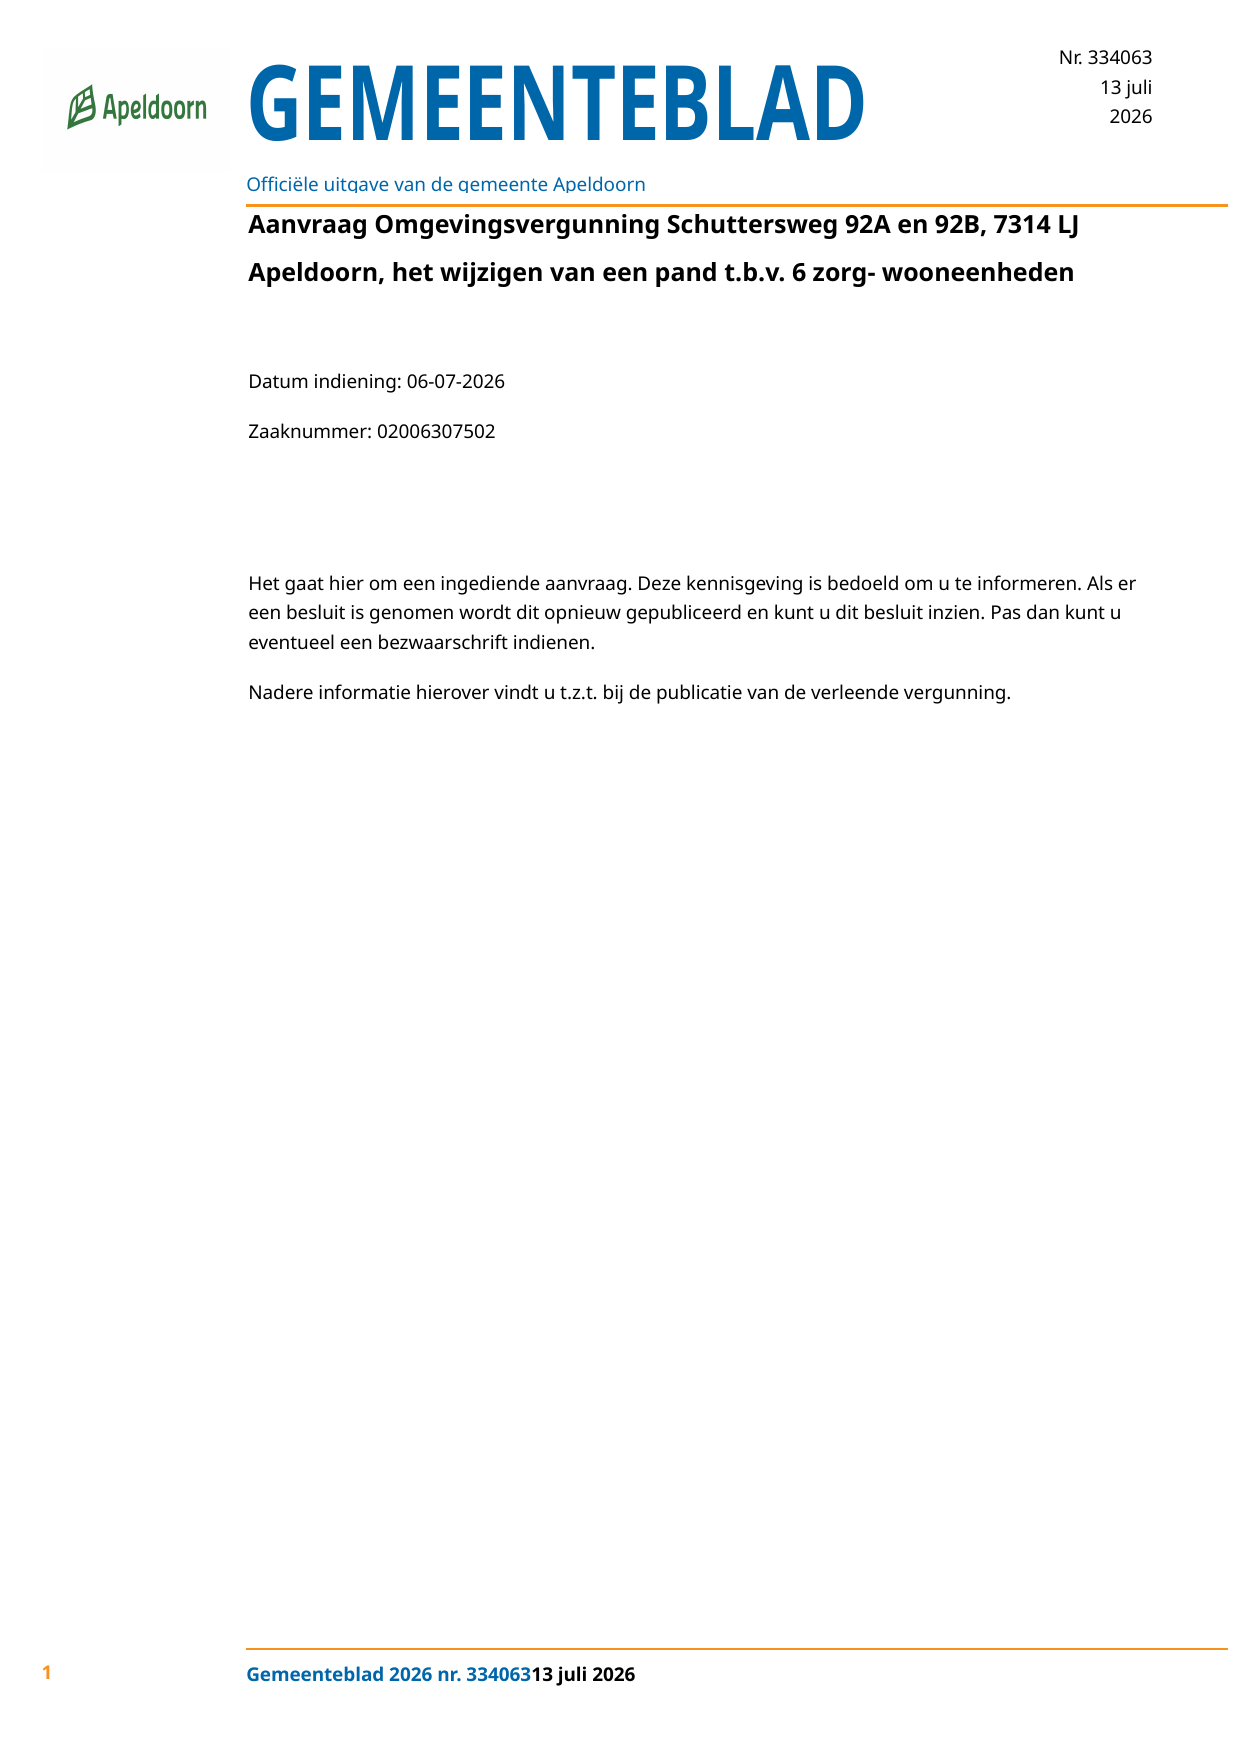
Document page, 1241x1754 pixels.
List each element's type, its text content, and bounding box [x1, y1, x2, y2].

text Het gaat hier om een ingediende aanvraag. Deze kennisgeving is bedoeld om u te informeren. Als er een besluit is genomen wordt dit opnieuw gepubliceerd en kunt u dit besluit inzien. Pas dan kunt u eventueel een bezwaarschrift indienen. [248, 570, 1152, 655]
picture [41, 47, 231, 172]
text Zaaknummer: 02006307502 [248, 419, 1152, 444]
text Aanvraag Omgevingsvergunning Schuttersweg 92A en 92B, 7314 LJ Apeldoorn, het wijzigen van een pand t.b.v. 6 zorg- wooneenheden [248, 207, 1152, 288]
text Datum indiening: 06-07-2026 [248, 368, 1152, 394]
text Nadere informatie hierover vindt u t.z.t. bij de publicatie van de verleende vergunning. [248, 679, 1152, 705]
